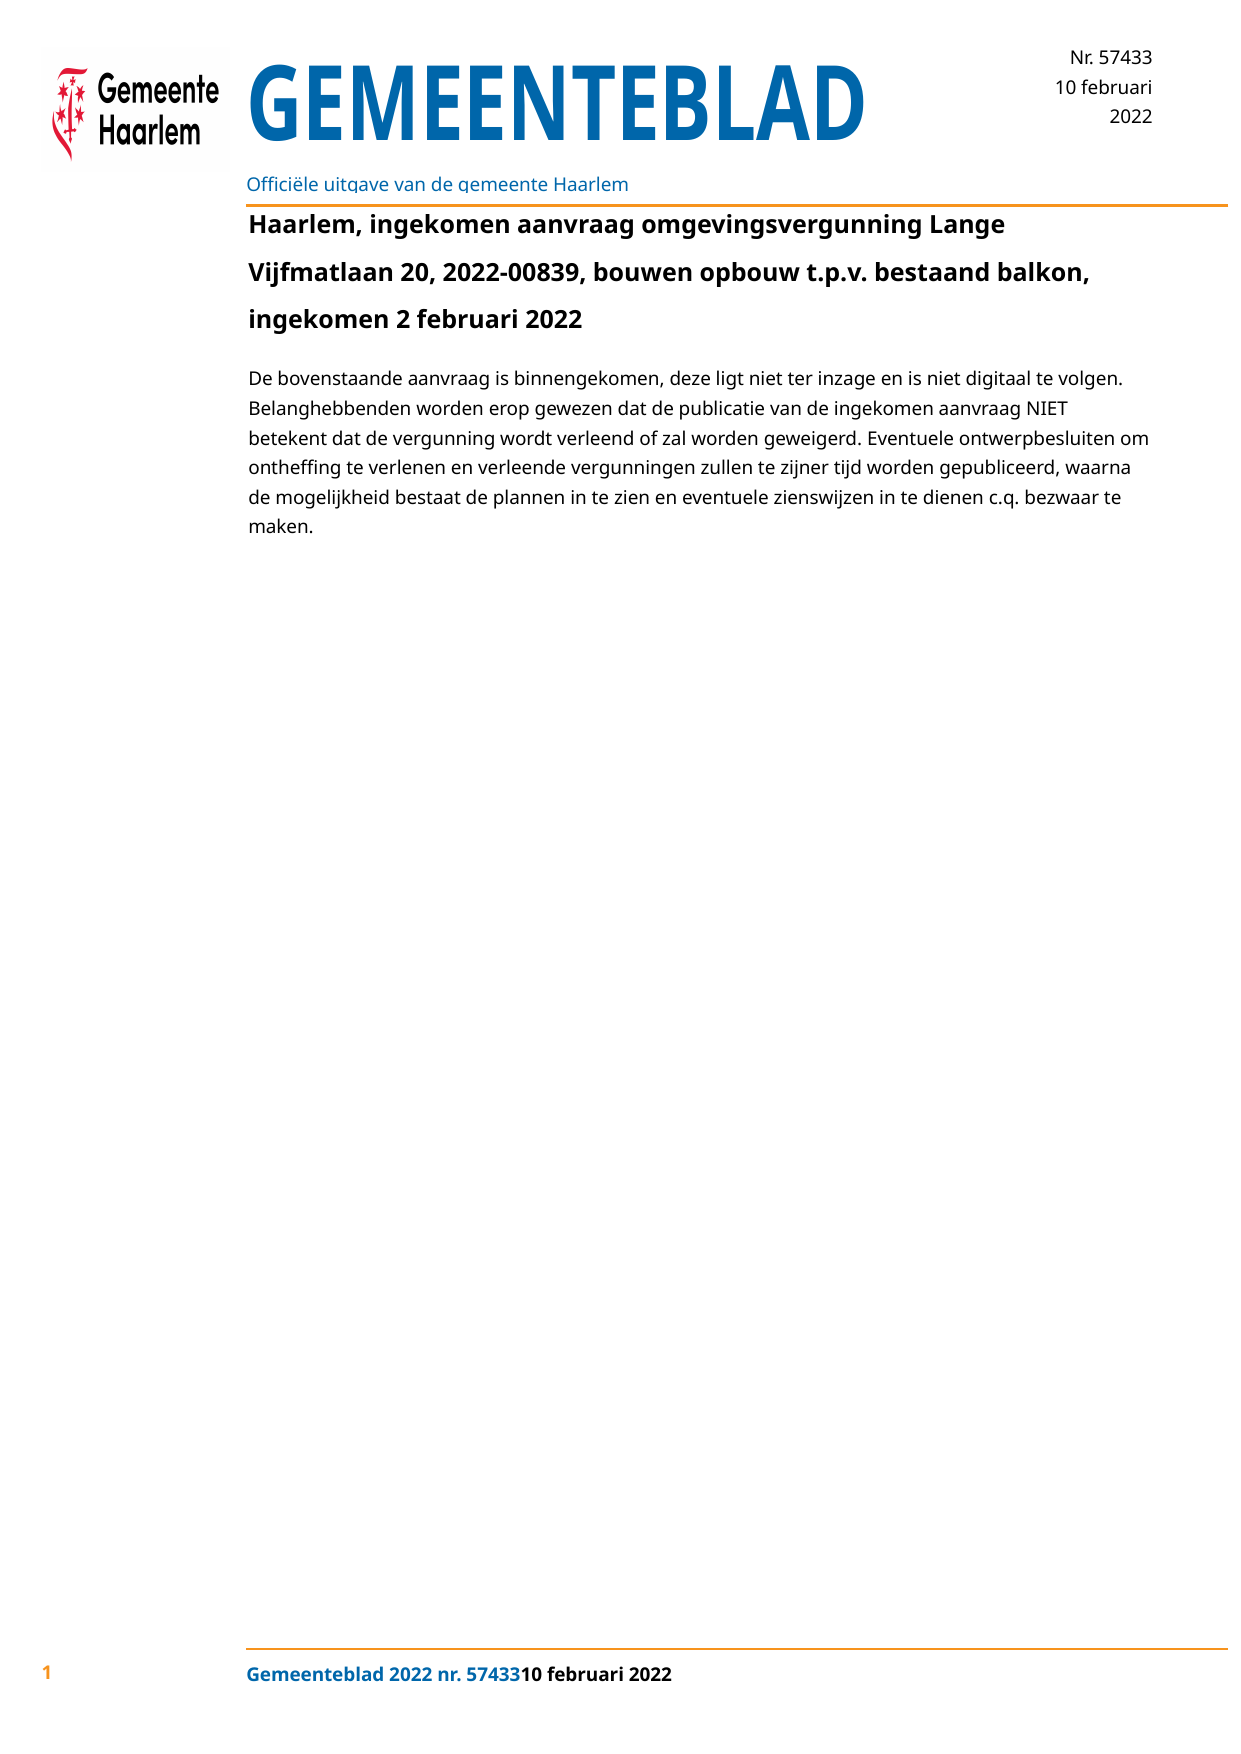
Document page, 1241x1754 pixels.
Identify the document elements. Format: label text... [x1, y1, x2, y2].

text De bovenstaande aanvraag is binnengekomen, deze ligt niet ter inzage en is niet digitaal te volgen. Belanghebbenden worden erop gewezen dat de publicatie van de ingekomen aanvraag NIET betekent dat de vergunning wordt verleend of zal worden geweigerd. Eventuele ontwerpbesluiten om ontheffing te verlenen en verleende vergunningen zullen te zijner tijd worden gepubliceerd, waarna de mogelijkheid bestaat de plannen in te zien en eventuele zienswijzen in te dienen c.q. bezwaar te maken. [248, 366, 1152, 539]
picture [41, 47, 231, 172]
text Haarlem, ingekomen aanvraag omgevingsvergunning Lange Vijfmatlaan 20, 2022-00839, bouwen opbouw t.p.v. bestaand balkon, ingekomen 2 februari 2022 [248, 207, 1152, 336]
